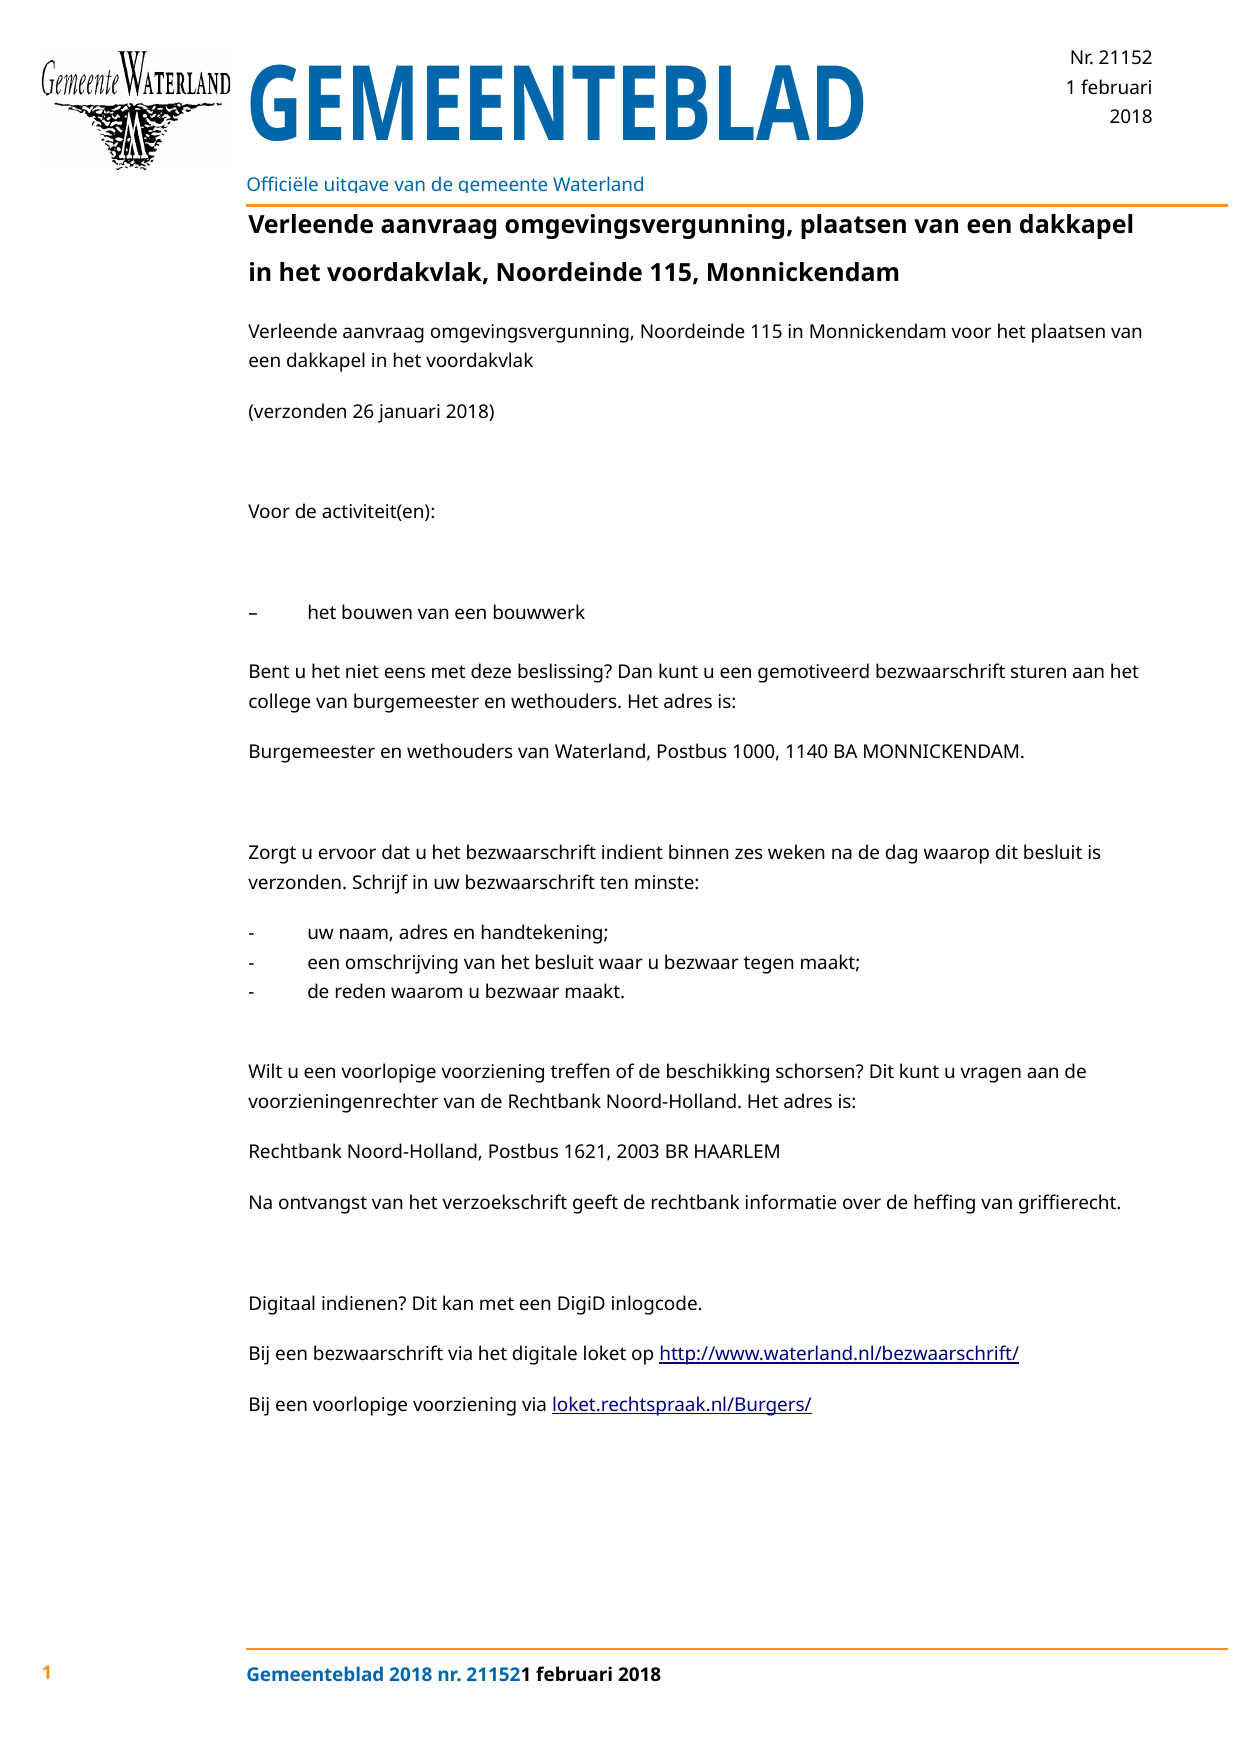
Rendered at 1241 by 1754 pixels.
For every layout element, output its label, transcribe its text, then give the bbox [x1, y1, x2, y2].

text Rechtbank Noord-Holland, Postbus 1621, 2003 BR HAARLEM [248, 1139, 1152, 1164]
text Verleende aanvraag omgevingsvergunning, Noordeinde 115 in Monnickendam voor het plaatsen van een dakkapel in het voordakvlak [248, 318, 1152, 373]
text Bij een bezwaarschrift via het digitale loket op http://www.waterland.nl/bezwaarschrift/ [248, 1340, 1152, 1366]
text Bij een voorlopige voorziening via loket.rechtspraak.nl/Burgers/ [248, 1391, 1152, 1417]
list uw naam, adres en handtekening; [248, 919, 1152, 945]
picture [41, 47, 231, 172]
list de reden waarom u bezwaar maakt. [248, 979, 1152, 1004]
text Burgemeester en wethouders van Waterland, Postbus 1000, 1140 BA MONNICKENDAM. [248, 739, 1152, 764]
list het bouwen van een bouwwerk [248, 599, 1152, 625]
text Wilt u een voorlopige voorziening treffen of de beschikking schorsen? Dit kunt u vragen aan de voorzieningenrechter van de Rechtbank Noord-Holland. Het adres is: [248, 1059, 1152, 1114]
text Voor de activiteit(en): [248, 499, 1152, 524]
text (verzonden 26 januari 2018) [248, 398, 1152, 424]
text Na ontvangst van het verzoekschrift geeft de rechtbank informatie over de heffing van griffierecht. [248, 1189, 1152, 1215]
text Bent u het niet eens met deze beslissing? Dan kunt u een gemotiveerd bezwaarschrift sturen aan het college van burgemeester en wethouders. Het adres is: [248, 659, 1152, 714]
list een omschrijving van het besluit waar u bezwaar tegen maakt; [248, 949, 1152, 975]
text Digitaal indienen? Dit kan met een DigiD inlogcode. [248, 1290, 1152, 1316]
text Verleende aanvraag omgevingsvergunning, plaatsen van een dakkapel in het voordakvlak, Noordeinde 115, Monnickendam [248, 207, 1152, 288]
text Zorgt u ervoor dat u het bezwaarschrift indient binnen zes weken na de dag waarop dit besluit is verzonden. Schrijf in uw bezwaarschrift ten minste: [248, 839, 1152, 895]
